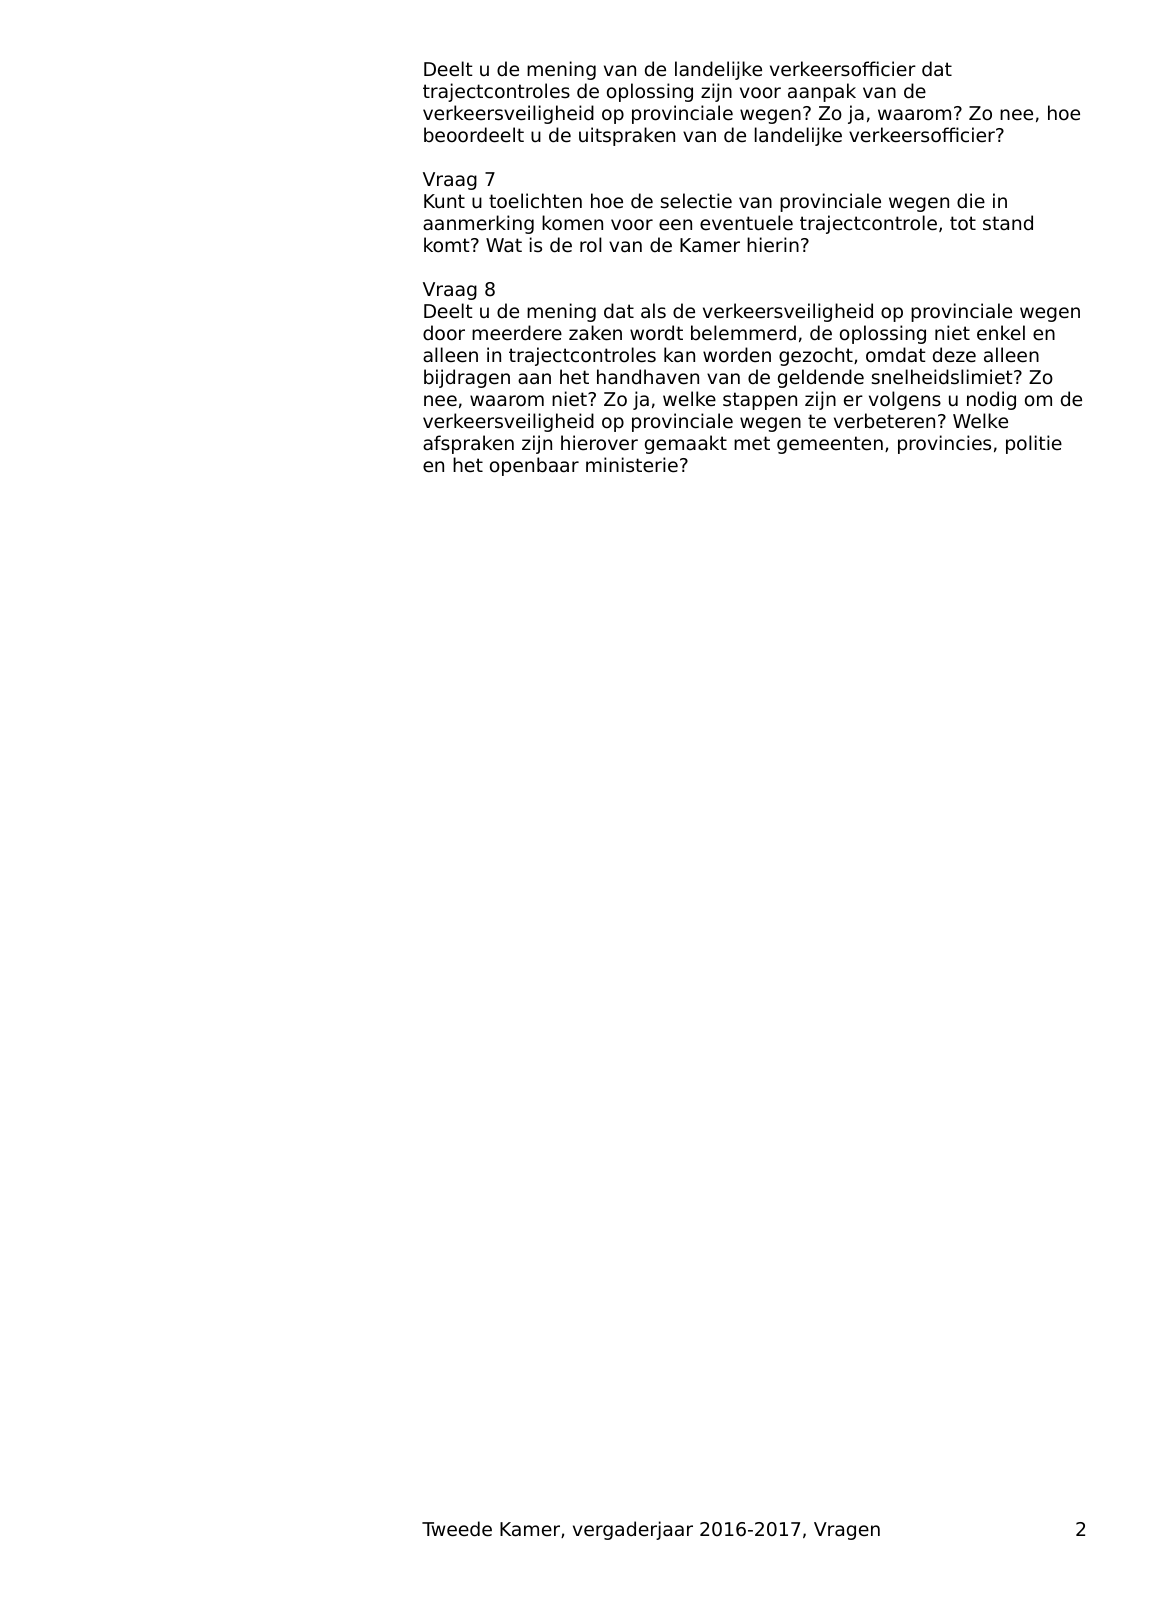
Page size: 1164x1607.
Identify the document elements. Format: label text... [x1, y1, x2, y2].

text Kunt u toelichten hoe de selectie van provinciale wegen die in aanmerking komen voor een eventuele trajectcontrole, tot stand komt? Wat is de rol van de Kamer hierin? [422, 191, 1087, 257]
text Deelt u de mening dat als de verkeersveiligheid op provinciale wegen door meerdere zaken wordt belemmerd, de oplossing niet enkel en alleen in trajectcontroles kan worden gezocht, omdat deze alleen bijdragen aan het handhaven van de geldende snelheidslimiet? Zo nee, waarom niet? Zo ja, welke stappen zijn er volgens u nodig om de verkeersveiligheid op provinciale wegen te verbeteren? Welke afspraken zijn hierover gemaakt met gemeenten, provincies, politie en het openbaar ministerie? [422, 301, 1087, 477]
text Vraag 7 [422, 169, 1087, 191]
text Vraag 8 [422, 279, 1087, 301]
text Deelt u de mening van de landelijke verkeersofficier dat trajectcontroles de oplossing zijn voor aanpak van de verkeersveiligheid op provinciale wegen? Zo ja, waarom? Zo nee, hoe beoordeelt u de uitspraken van de landelijke verkeersofficier? [422, 59, 1087, 147]
